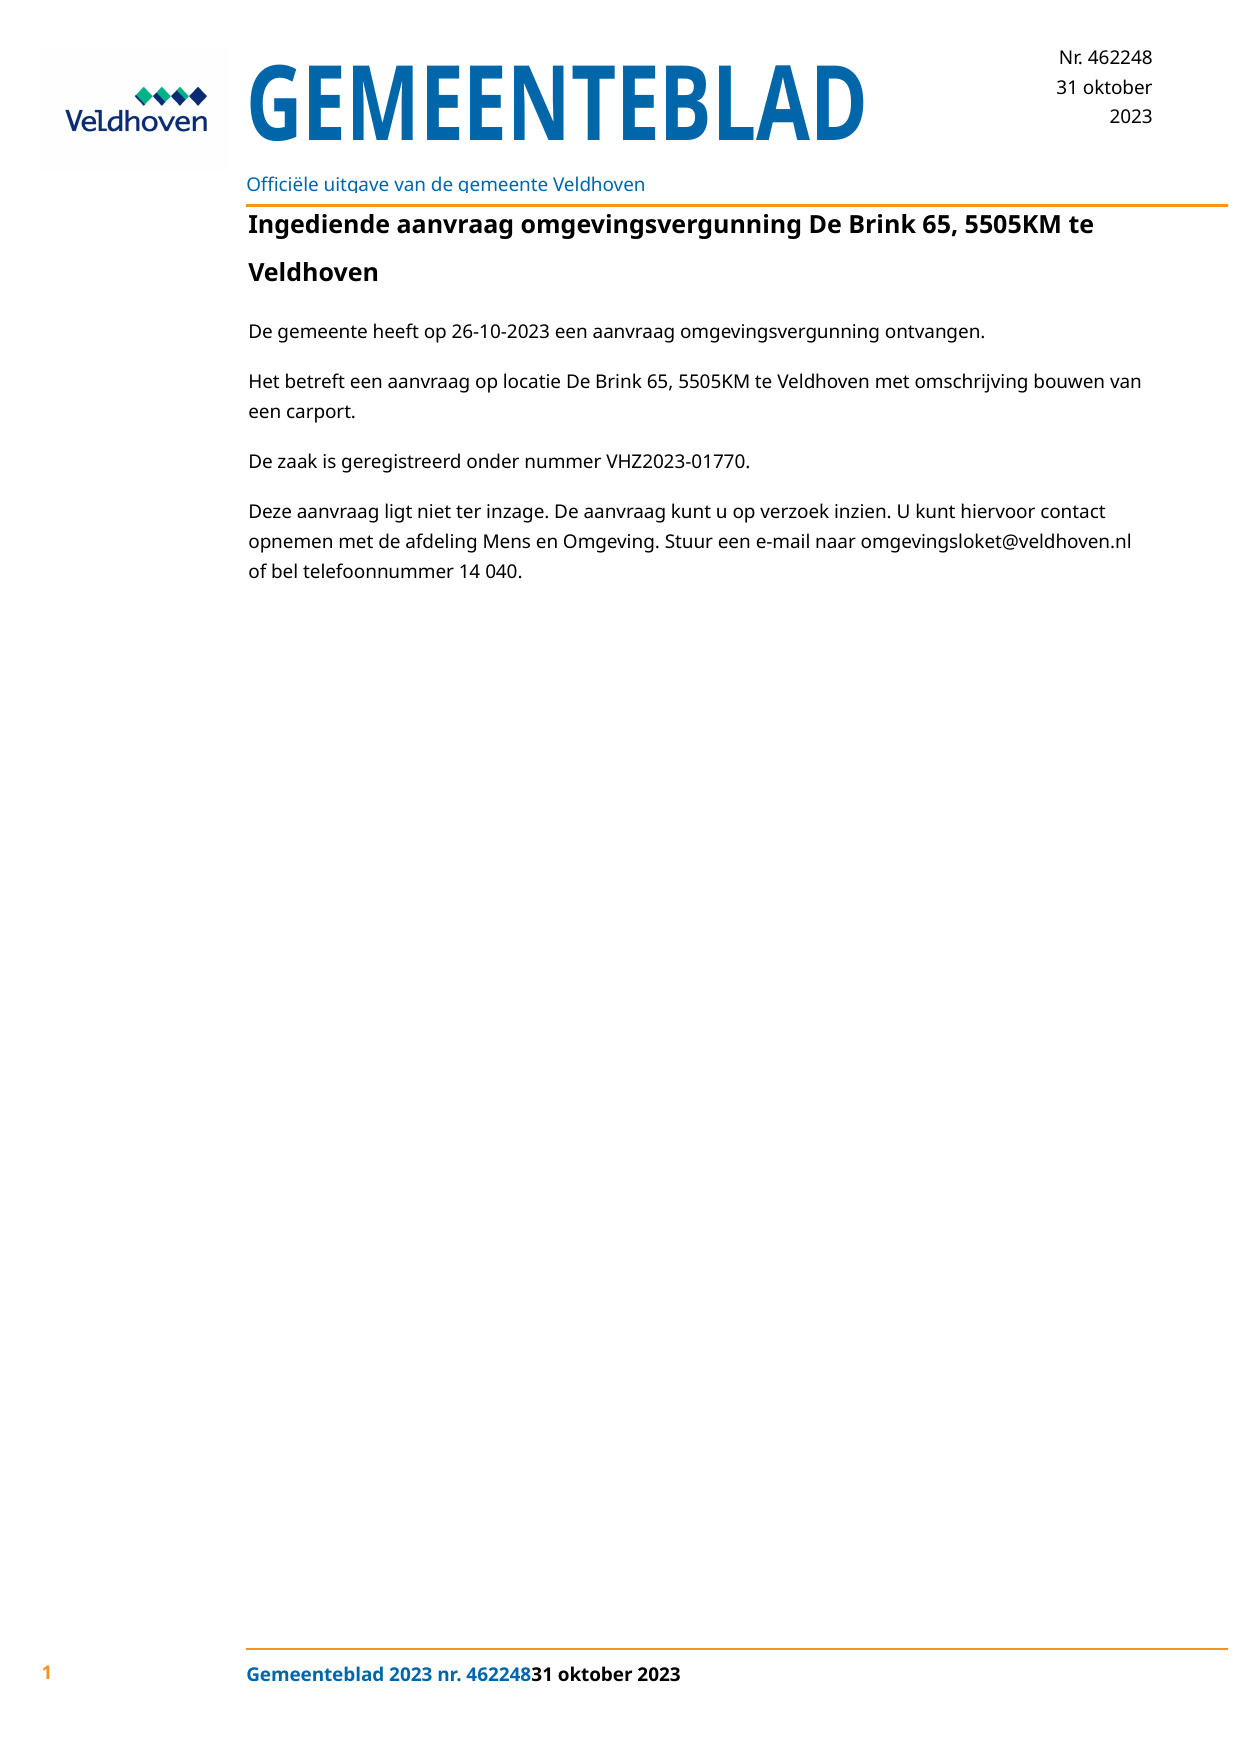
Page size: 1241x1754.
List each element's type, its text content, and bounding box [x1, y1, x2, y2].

picture [41, 47, 231, 172]
text Ingediende aanvraag omgevingsvergunning De Brink 65, 5505KM te Veldhoven [248, 207, 1152, 288]
text De zaak is geregistreerd onder nummer VHZ2023-01770. [248, 448, 1152, 474]
text De gemeente heeft op 26-10-2023 een aanvraag omgevingsvergunning ontvangen. [248, 318, 1152, 344]
text Het betreft een aanvraag op locatie De Brink 65, 5505KM te Veldhoven met omschrijving bouwen van een carport. [248, 368, 1152, 424]
text Deze aanvraag ligt niet ter inzage. De aanvraag kunt u op verzoek inzien. U kunt hiervoor contact opnemen met de afdeling Mens en Omgeving. Stuur een e-mail naar omgevingsloket@veldhoven.nl of bel telefoonnummer 14 040. [248, 499, 1152, 584]
